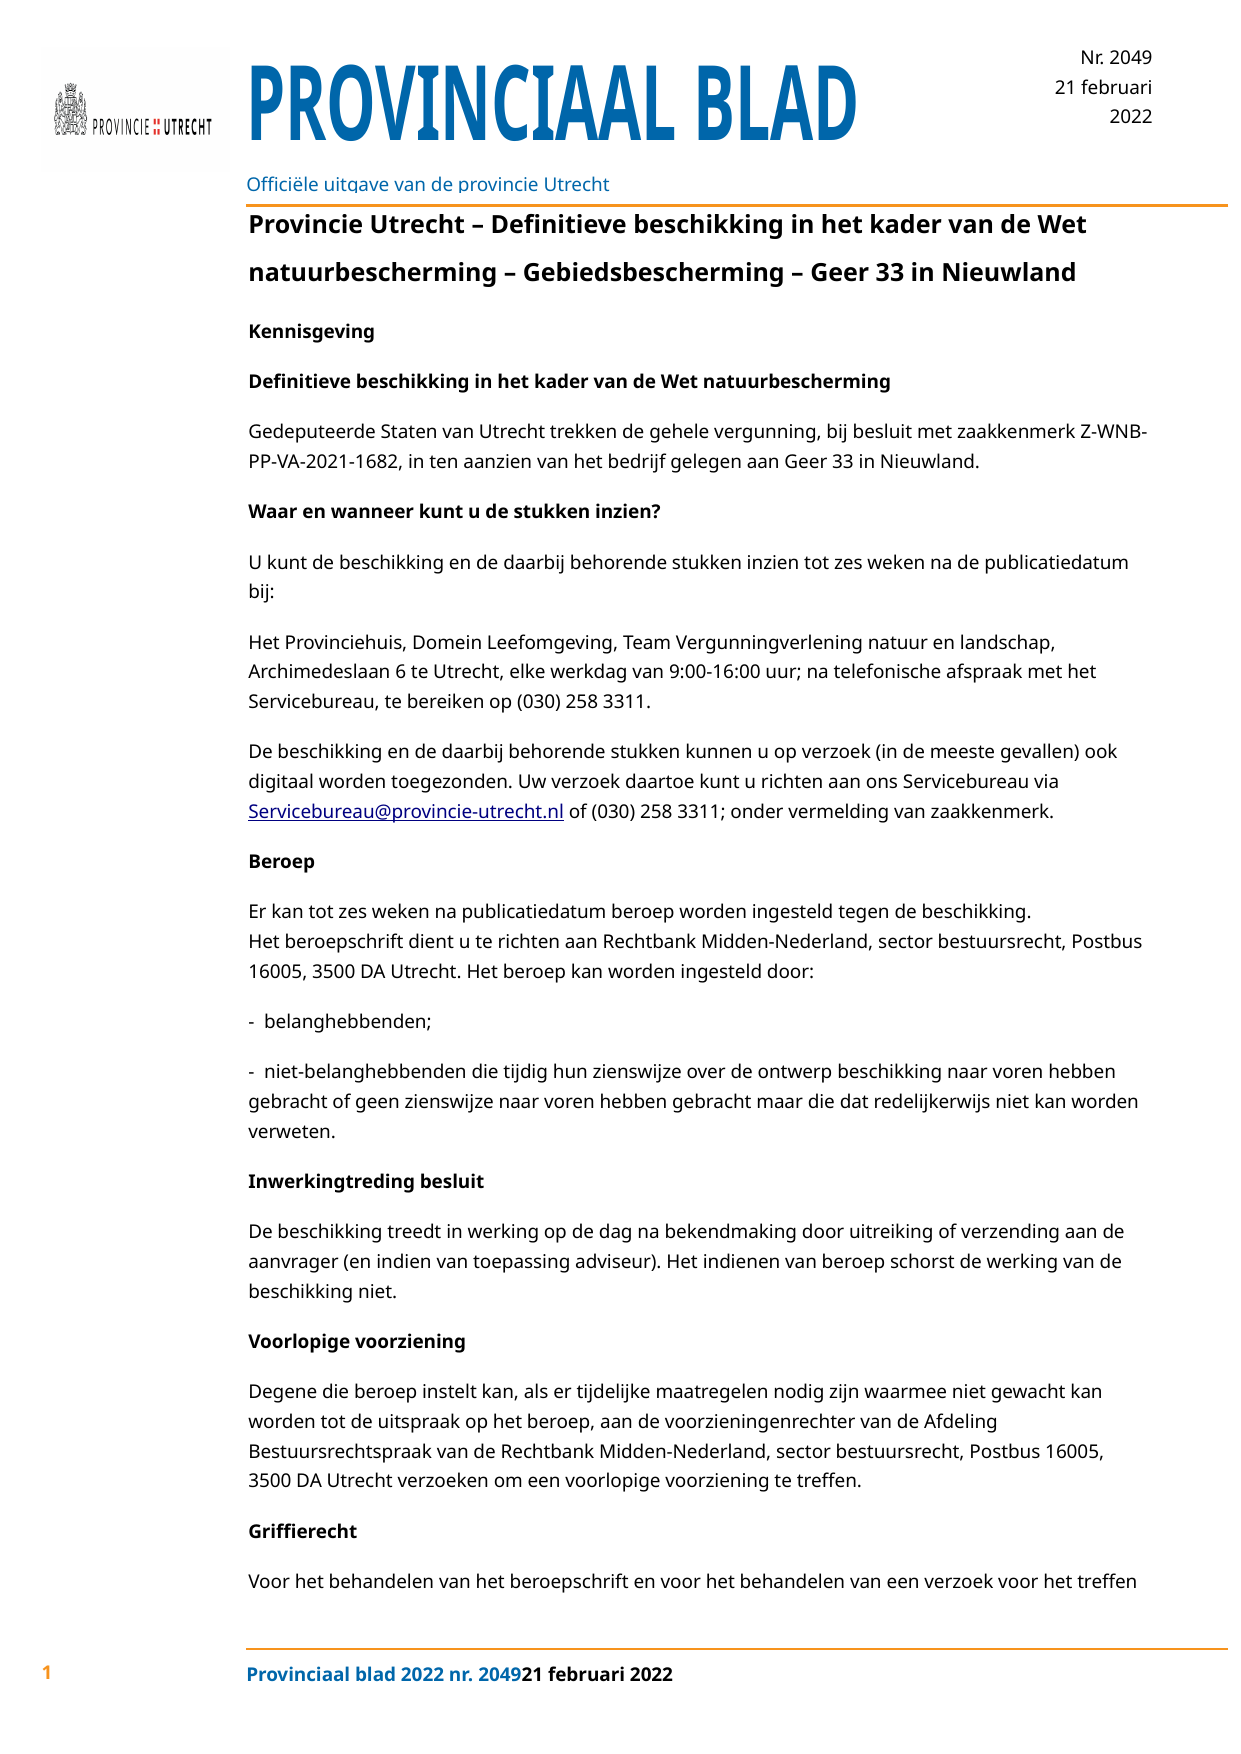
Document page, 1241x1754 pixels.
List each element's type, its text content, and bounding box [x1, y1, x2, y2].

text Degene die beroep instelt kan, als er tijdelijke maatregelen nodig zijn waarmee niet gewacht kan worden tot de uitspraak op het beroep, aan de voorzieningenrechter van de Afdeling Bestuursrechtspraak van de Rechtbank Midden-Nederland, sector bestuursrecht, Postbus 16005, 3500 DA Utrecht verzoeken om een voorlopige voorziening te treffen. [248, 1379, 1152, 1493]
text De beschikking treedt in werking op de dag na bekendmaking door uitreiking of verzending aan de aanvrager (en indien van toepassing adviseur). Het indienen van beroep schorst de werking van de beschikking niet. [248, 1219, 1152, 1304]
text Kennisgeving [248, 318, 1152, 344]
text Er kan tot zes weken na publicatiedatum beroep worden ingesteld tegen de beschikking. Het beroepschrift dient u te richten aan Rechtbank Midden-Nederland, sector bestuursrecht, Postbus 16005, 3500 DA Utrecht. Het beroep kan worden ingesteld door: [248, 899, 1152, 984]
text U kunt de beschikking en de daarbij behorende stukken inzien tot zes weken na de publicatiedatum bij: [248, 549, 1152, 604]
text Voorlopige voorziening [248, 1328, 1152, 1354]
text Waar en wanneer kunt u de stukken inzien? [248, 499, 1152, 524]
text - niet-belanghebbenden die tijdig hun zienswijze over de ontwerp beschikking naar voren hebben gebracht of geen zienswijze naar voren hebben gebracht maar die dat redelijkerwijs niet kan worden verweten. [248, 1059, 1152, 1144]
text Inwerkingtreding besluit [248, 1168, 1152, 1194]
text - belanghebbenden; [248, 1008, 1152, 1034]
text Definitieve beschikking in het kader van de Wet natuurbescherming [248, 368, 1152, 394]
text De beschikking en de daarbij behorende stukken kunnen u op verzoek (in de meeste gevallen) ook digitaal worden toegezonden. Uw verzoek daartoe kunt u richten aan ons Servicebureau via Servicebureau@provincie-utrecht.nl of (030) 258 3311; onder vermelding van zaakkenmerk. [248, 739, 1152, 824]
picture [41, 47, 231, 172]
text Gedeputeerde Staten van Utrecht trekken de gehele vergunning, bij besluit met zaakkenmerk Z-WNB-PP-VA-2021-1682, in ten aanzien van het bedrijf gelegen aan Geer 33 in Nieuwland. [248, 419, 1152, 474]
text Het Provinciehuis, Domein Leefomgeving, Team Vergunningverlening natuur en landschap, Archimedeslaan 6 te Utrecht, elke werkdag van 9:00-16:00 uur; na telefonische afspraak met het Servicebureau, te bereiken op (030) 258 3311. [248, 629, 1152, 714]
text Beroep [248, 848, 1152, 874]
text Voor het behandelen van het beroepschrift en voor het behandelen van een verzoek voor het treffen [248, 1568, 1152, 1594]
text Griffierecht [248, 1518, 1152, 1544]
text Provincie Utrecht – Definitieve beschikking in het kader van de Wet natuurbescherming – Gebiedsbescherming – Geer 33 in Nieuwland [248, 207, 1152, 288]
